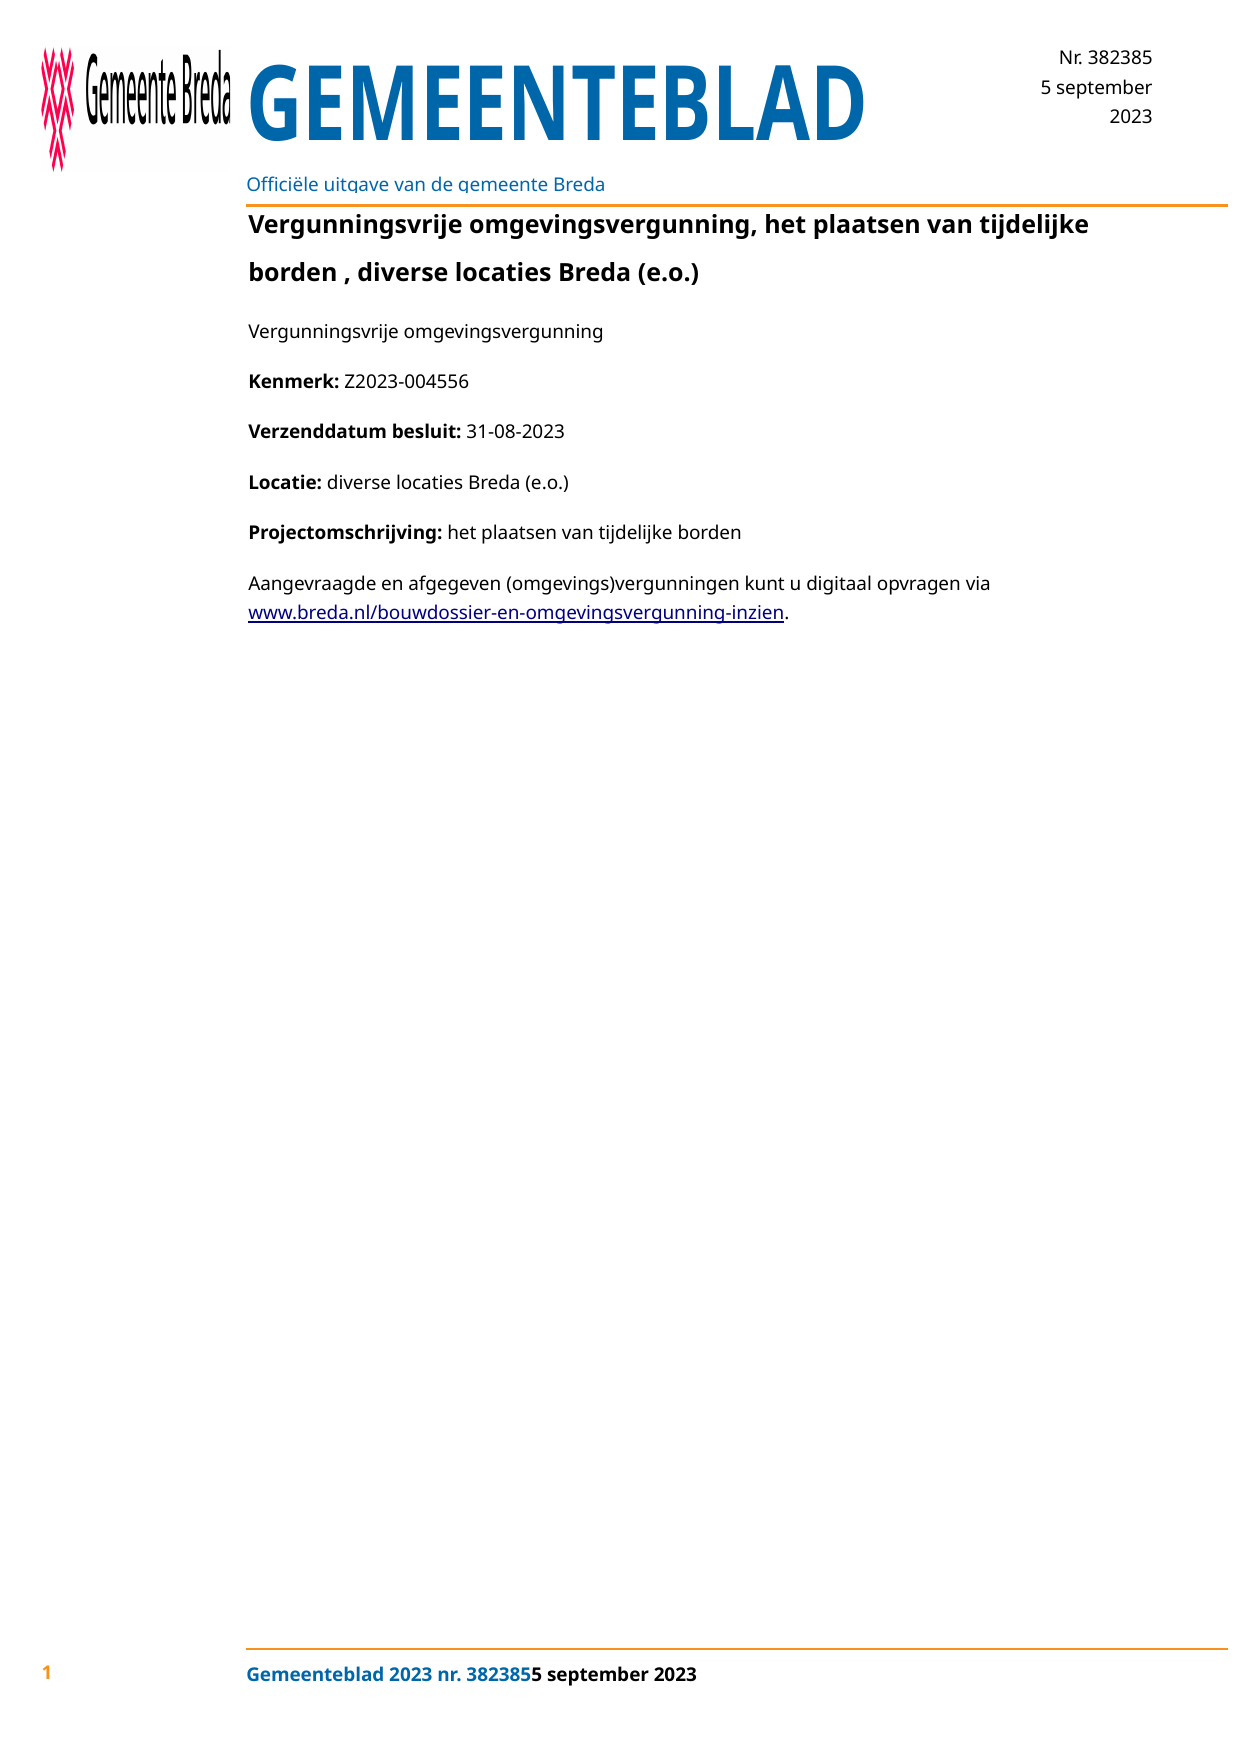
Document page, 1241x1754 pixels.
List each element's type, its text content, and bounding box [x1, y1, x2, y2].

picture [41, 47, 231, 172]
text Vergunningsvrije omgevingsvergunning [248, 318, 1152, 344]
text Aangevraagde en afgegeven (omgevings)vergunningen kunt u digitaal opvragen via www.breda.nl/bouwdossier-en-omgevingsvergunning-inzien. [248, 570, 1152, 625]
text Locatie: diverse locaties Breda (e.o.) [248, 469, 1152, 495]
text Vergunningsvrije omgevingsvergunning, het plaatsen van tijdelijke borden , diverse locaties Breda (e.o.) [248, 207, 1152, 288]
text Kenmerk: Z2023-004556 [248, 368, 1152, 394]
text Projectomschrijving: het plaatsen van tijdelijke borden [248, 519, 1152, 545]
text Verzenddatum besluit: 31-08-2023 [248, 419, 1152, 444]
